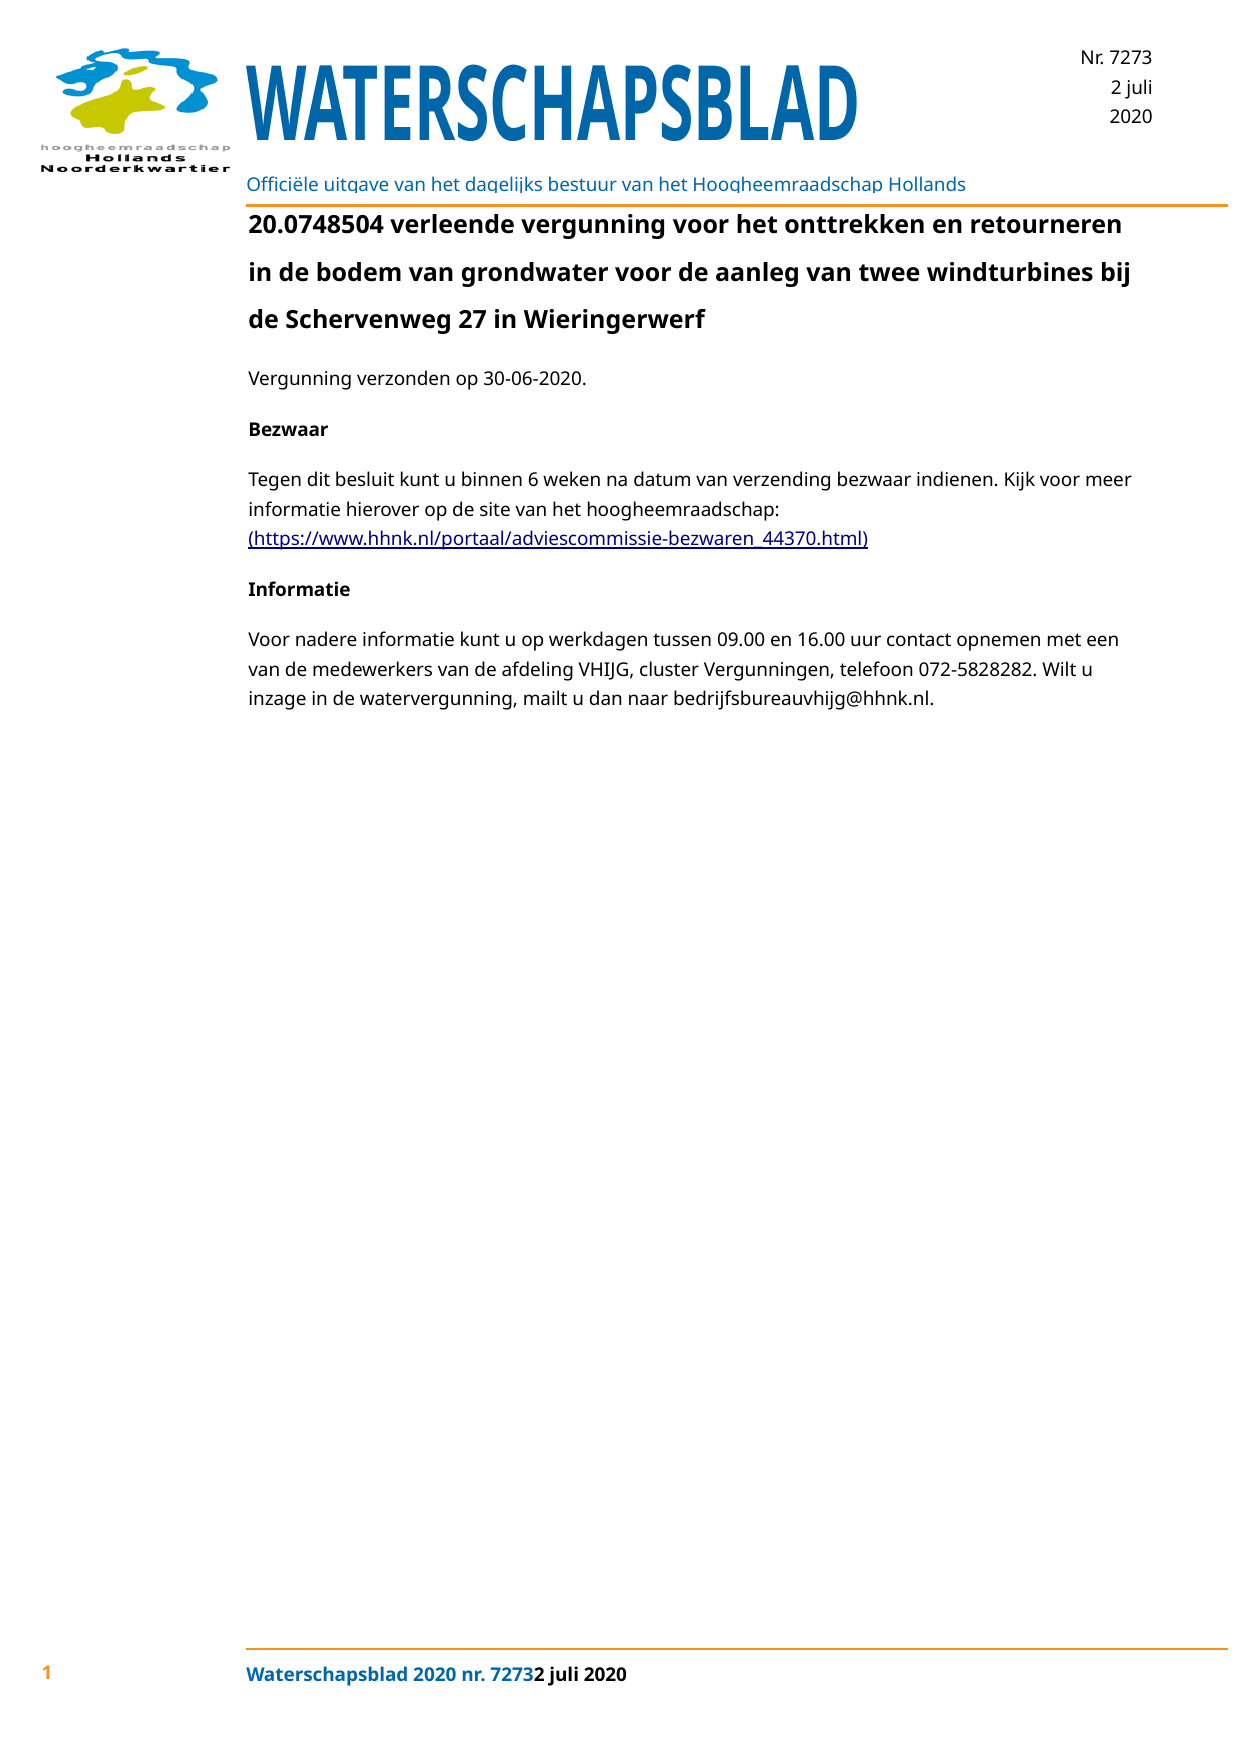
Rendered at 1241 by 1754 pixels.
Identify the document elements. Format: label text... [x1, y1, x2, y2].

text Bezwaar [248, 416, 1152, 442]
picture [41, 47, 231, 172]
text 20.0748504 verleende vergunning voor het onttrekken en retourneren in de bodem van grondwater voor de aanleg van twee windturbines bij de Schervenweg 27 in Wieringerwerf [248, 207, 1152, 336]
text Voor nadere informatie kunt u op werkdagen tussen 09.00 en 16.00 uur contact opnemen met een van de medewerkers van de afdeling VHIJG, cluster Vergunningen, telefoon 072-5828282. Wilt u inzage in de watervergunning, mailt u dan naar bedrijfsbureauvhijg@hhnk.nl. [248, 626, 1152, 711]
text Tegen dit besluit kunt u binnen 6 weken na datum van verzending bezwaar indienen. Kijk voor meer informatie hierover op de site van het hoogheemraadschap: (https://www.hhnk.nl/portaal/adviescommissie-bezwaren_44370.html) [248, 466, 1152, 551]
text Vergunning verzonden op 30-06-2020. [248, 366, 1152, 391]
text Informatie [248, 576, 1152, 602]
